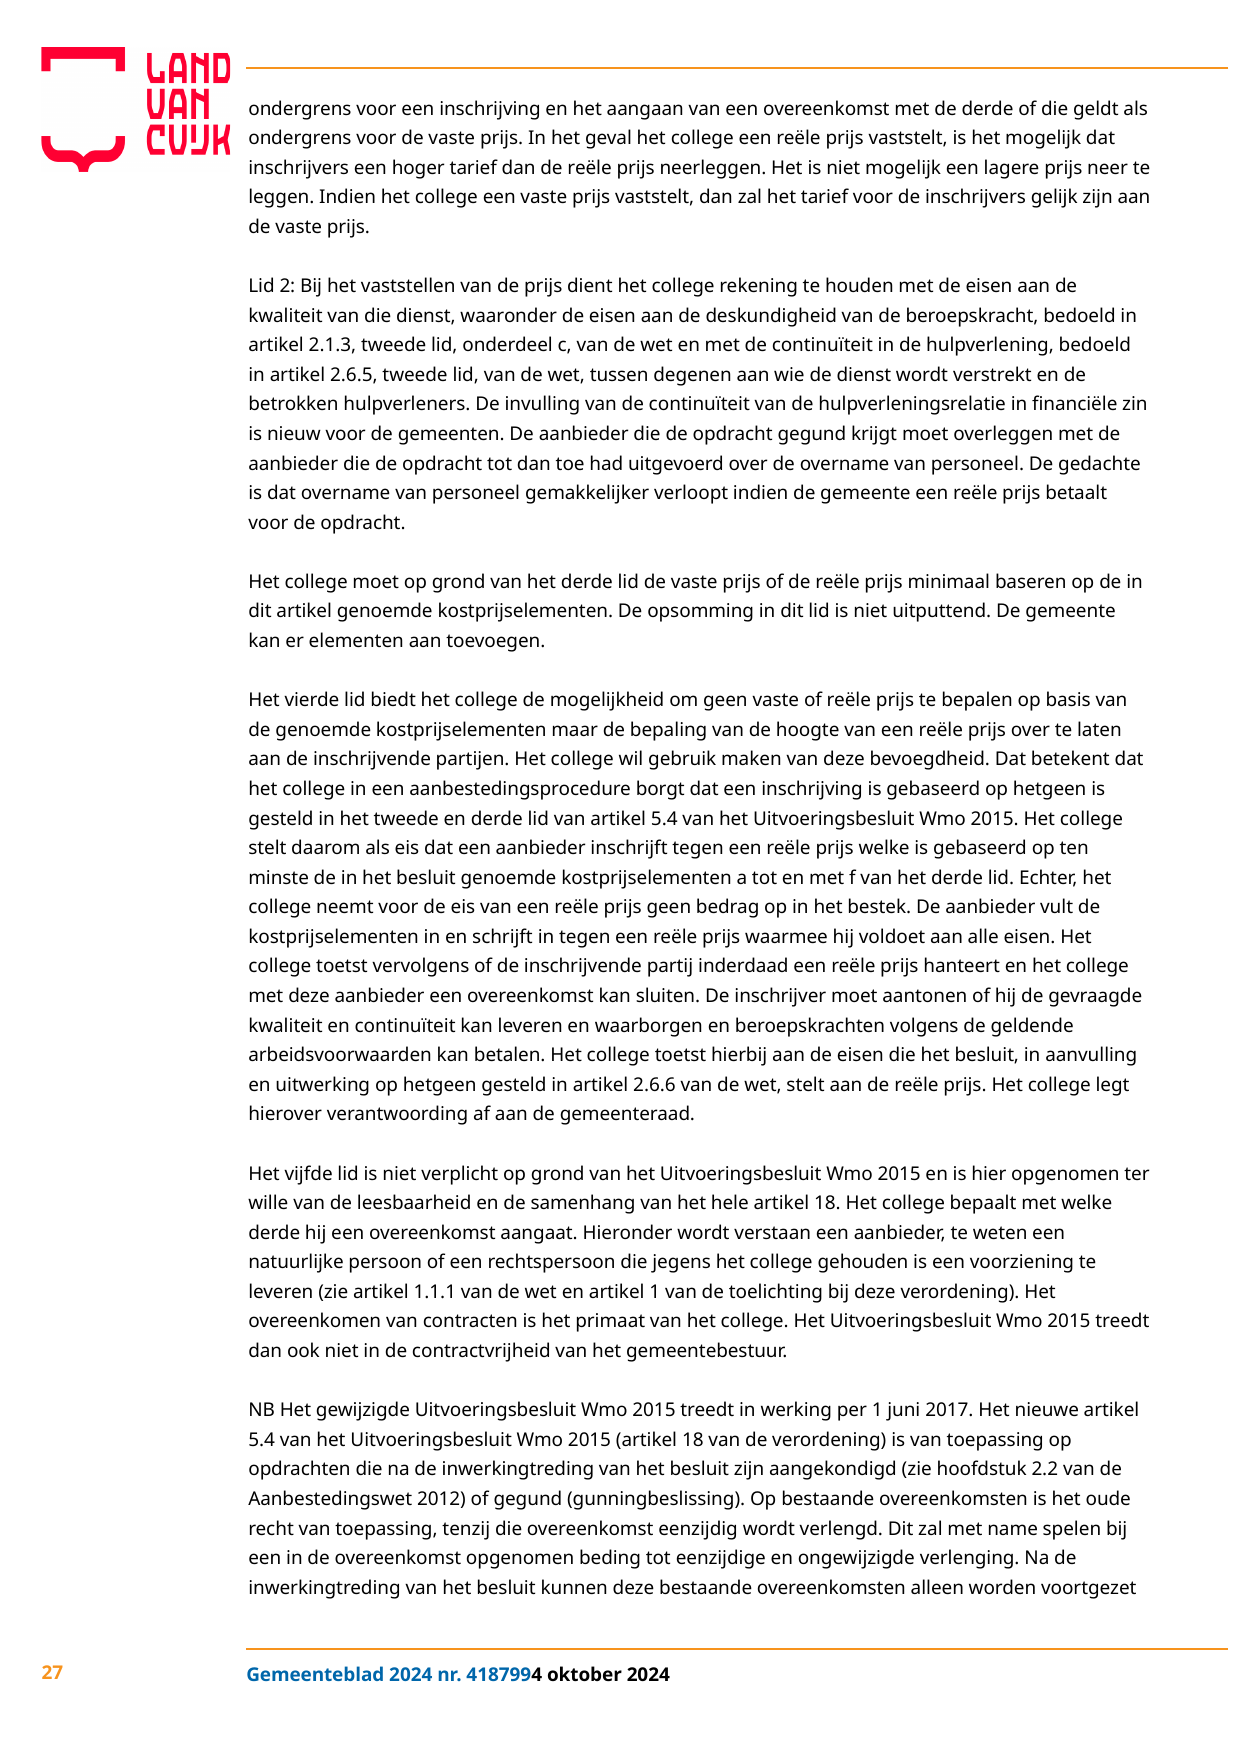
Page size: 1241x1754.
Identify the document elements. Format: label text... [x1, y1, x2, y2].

text Lid 2: Bij het vaststellen van de prijs dient het college rekening te houden met de eisen aan de kwaliteit van die dienst, waaronder de eisen aan de deskundigheid van de beroepskracht, bedoeld in artikel 2.1.3, tweede lid, onderdeel c, van de wet en met de continuïteit in de hulpverlening, bedoeld in artikel 2.6.5, tweede lid, van de wet, tussen degenen aan wie de dienst wordt verstrekt en de betrokken hulpverleners. De invulling van de continuïteit van de hulpverleningsrelatie in financiële zin is nieuw voor de gemeenten. De aanbieder die de opdracht gegund krijgt moet overleggen met de aanbieder die de opdracht tot dan toe had uitgevoerd over de overname van personeel. De gedachte is dat overname van personeel gemakkelijker verloopt indien de gemeente een reële prijs betaalt voor de opdracht. [248, 272, 1152, 535]
picture [41, 47, 231, 172]
text Het college moet op grond van het derde lid de vaste prijs of de reële prijs minimaal baseren op de in dit artikel genoemde kostprijselementen. De opsomming in dit lid is niet uitputtend. De gemeente kan er elementen aan toevoegen. [248, 568, 1152, 653]
text NB Het gewijzigde Uitvoeringsbesluit Wmo 2015 treedt in werking per 1 juni 2017. Het nieuwe artikel 5.4 van het Uitvoeringsbesluit Wmo 2015 (artikel 18 van de verordening) is van toepassing op opdrachten die na de inwerkingtreding van het besluit zijn aangekondigd (zie hoofdstuk 2.2 van de Aanbestedingswet 2012) of gegund (gunningbeslissing). Op bestaande overeenkomsten is het oude recht van toepassing, tenzij die overeenkomst eenzijdig wordt verlengd. Dit zal met name spelen bij een in de overeenkomst opgenomen beding tot eenzijdige en ongewijzigde verlenging. Na de inwerkingtreding van het besluit kunnen deze bestaande overeenkomsten alleen worden voortgezet [248, 1396, 1152, 1600]
text ondergrens voor een inschrijving en het aangaan van een overeenkomst met de derde of die geldt als ondergrens voor de vaste prijs. In het geval het college een reële prijs vaststelt, is het mogelijk dat inschrijvers een hoger tarief dan de reële prijs neerleggen. Het is niet mogelijk een lagere prijs neer te leggen. Indien het college een vaste prijs vaststelt, dan zal het tarief voor de inschrijvers gelijk zijn aan de vaste prijs. [248, 95, 1152, 239]
text Het vijfde lid is niet verplicht op grond van het Uitvoeringsbesluit Wmo 2015 en is hier opgenomen ter wille van de leesbaarheid en de samenhang van het hele artikel 18. Het college bepaalt met welke derde hij een overeenkomst aangaat. Hieronder wordt verstaan een aanbieder, te weten een natuurlijke persoon of een rechtspersoon die jegens het college gehouden is een voorziening te leveren (zie artikel 1.1.1 van de wet en artikel 1 van de toelichting bij deze verordening). Het overeenkomen van contracten is het primaat van het college. Het Uitvoeringsbesluit Wmo 2015 treedt dan ook niet in de contractvrijheid van het gemeentebestuur. [248, 1160, 1152, 1363]
text Het vierde lid biedt het college de mogelijkheid om geen vaste of reële prijs te bepalen op basis van de genoemde kostprijselementen maar de bepaling van de hoogte van een reële prijs over te laten aan de inschrijvende partijen. Het college wil gebruik maken van deze bevoegdheid. Dat betekent dat het college in een aanbestedingsprocedure borgt dat een inschrijving is gebaseerd op hetgeen is gesteld in het tweede en derde lid van artikel 5.4 van het Uitvoeringsbesluit Wmo 2015. Het college stelt daarom als eis dat een aanbieder inschrijft tegen een reële prijs welke is gebaseerd op ten minste de in het besluit genoemde kostprijselementen a tot en met f van het derde lid. Echter, het college neemt voor de eis van een reële prijs geen bedrag op in het bestek. De aanbieder vult de kostprijselementen in en schrijft in tegen een reële prijs waarmee hij voldoet aan alle eisen. Het college toetst vervolgens of de inschrijvende partij inderdaad een reële prijs hanteert en het college met deze aanbieder een overeenkomst kan sluiten. De inschrijver moet aantonen of hij de gevraagde kwaliteit en continuïteit kan leveren en waarborgen en beroepskrachten volgens de geldende arbeidsvoorwaarden kan betalen. Het college toetst hierbij aan de eisen die het besluit, in aanvulling en uitwerking op hetgeen gesteld in artikel 2.6.6 van de wet, stelt aan de reële prijs. Het college legt hierover verantwoording af aan de gemeenteraad. [248, 686, 1152, 1126]
